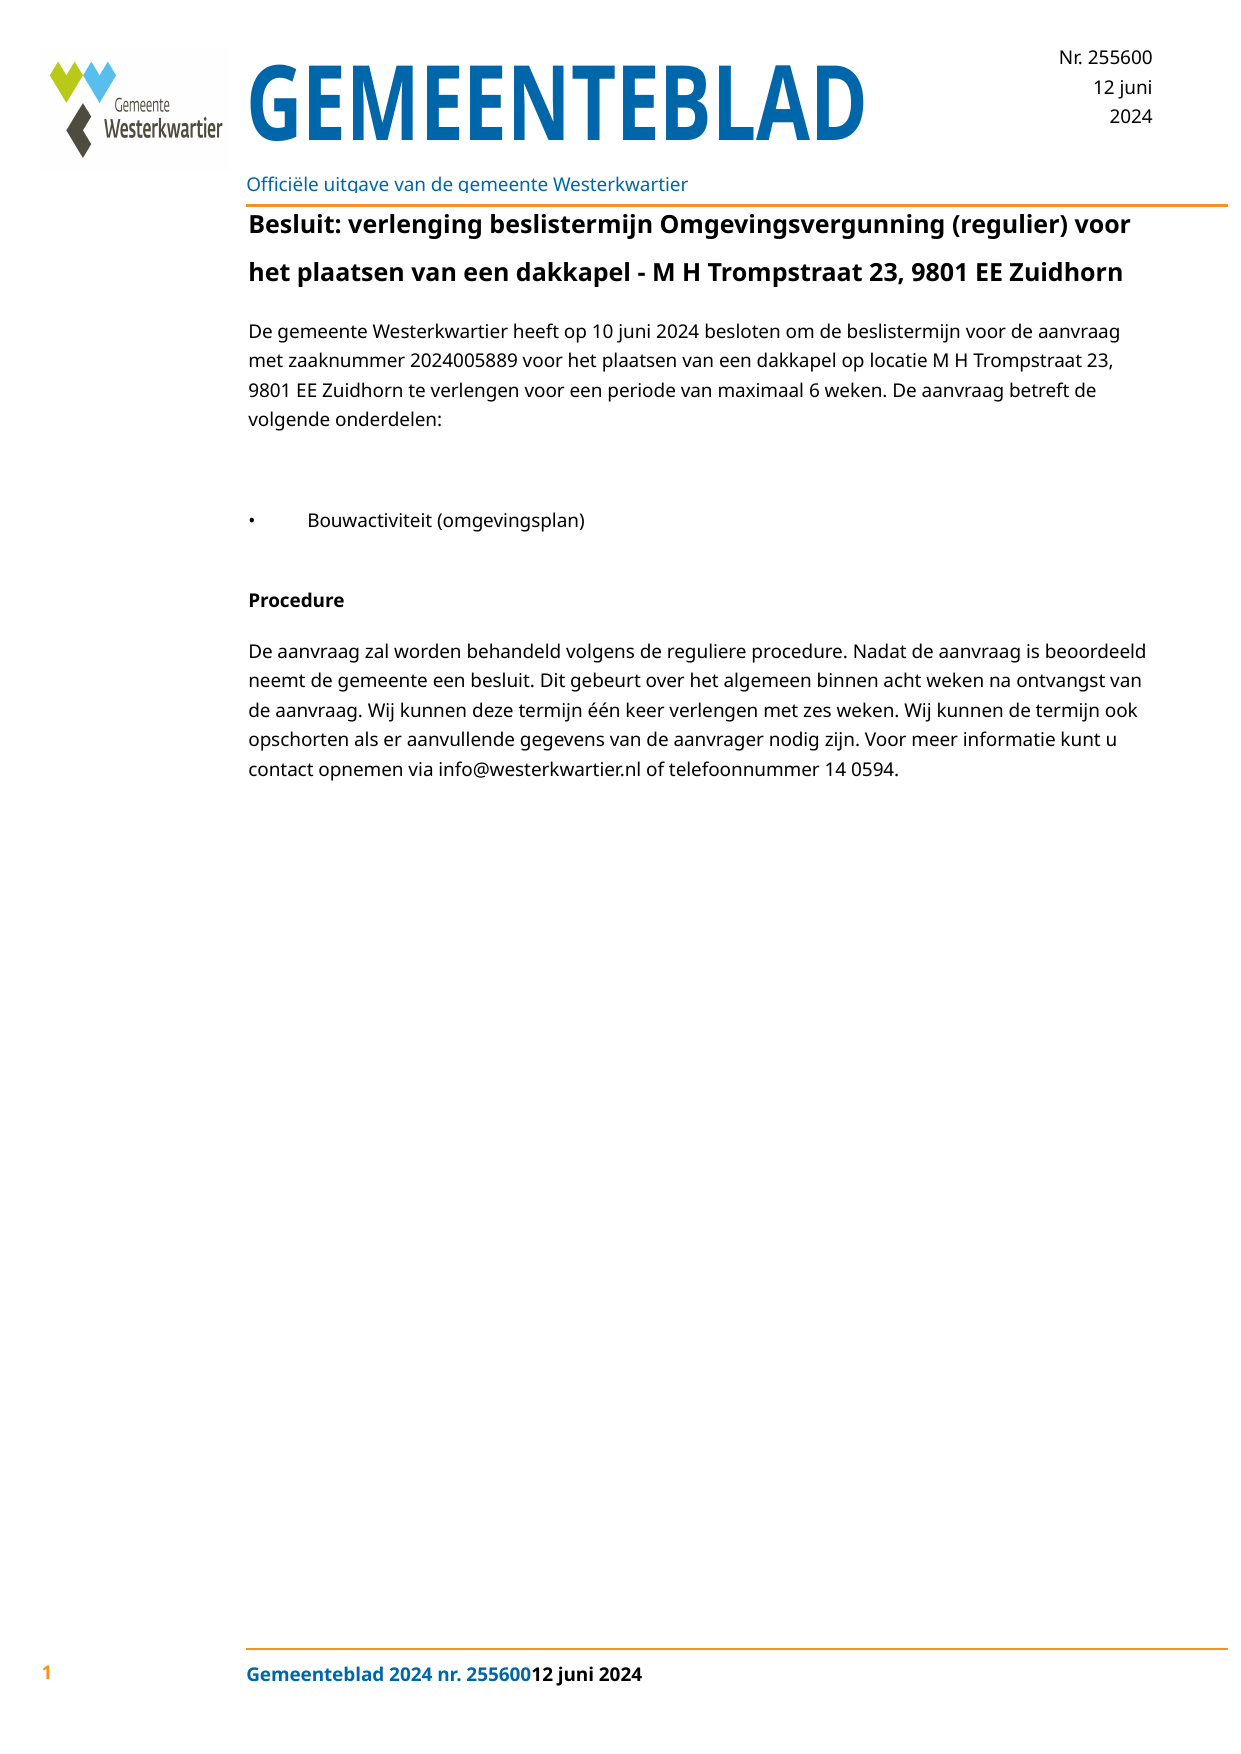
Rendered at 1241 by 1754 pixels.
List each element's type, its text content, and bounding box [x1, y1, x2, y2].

list Bouwactiviteit (omgevingsplan) [248, 507, 1152, 533]
text Procedure [248, 587, 1152, 613]
text Besluit: verlenging beslistermijn Omgevingsvergunning (regulier) voor het plaatsen van een dakkapel - M H Trompstraat 23, 9801 EE Zuidhorn [248, 207, 1152, 288]
text De aanvraag zal worden behandeld volgens de reguliere procedure. Nadat de aanvraag is beoordeeld neemt de gemeente een besluit. Dit gebeurt over het algemeen binnen acht weken na ontvangst van de aanvraag. Wij kunnen deze termijn één keer verlengen met zes weken. Wij kunnen de termijn ook opschorten als er aanvullende gegevens van de aanvrager nodig zijn. Voor meer informatie kunt u contact opnemen via info@westerkwartier.nl of telefoonnummer 14 0594. [248, 638, 1152, 782]
picture [41, 47, 231, 172]
text De gemeente Westerkwartier heeft op 10 juni 2024 besloten om de beslistermijn voor de aanvraag met zaaknummer 2024005889 voor het plaatsen van een dakkapel op locatie M H Trompstraat 23, 9801 EE Zuidhorn te verlengen voor een periode van maximaal 6 weken. De aanvraag betreft de volgende onderdelen: [248, 318, 1152, 432]
